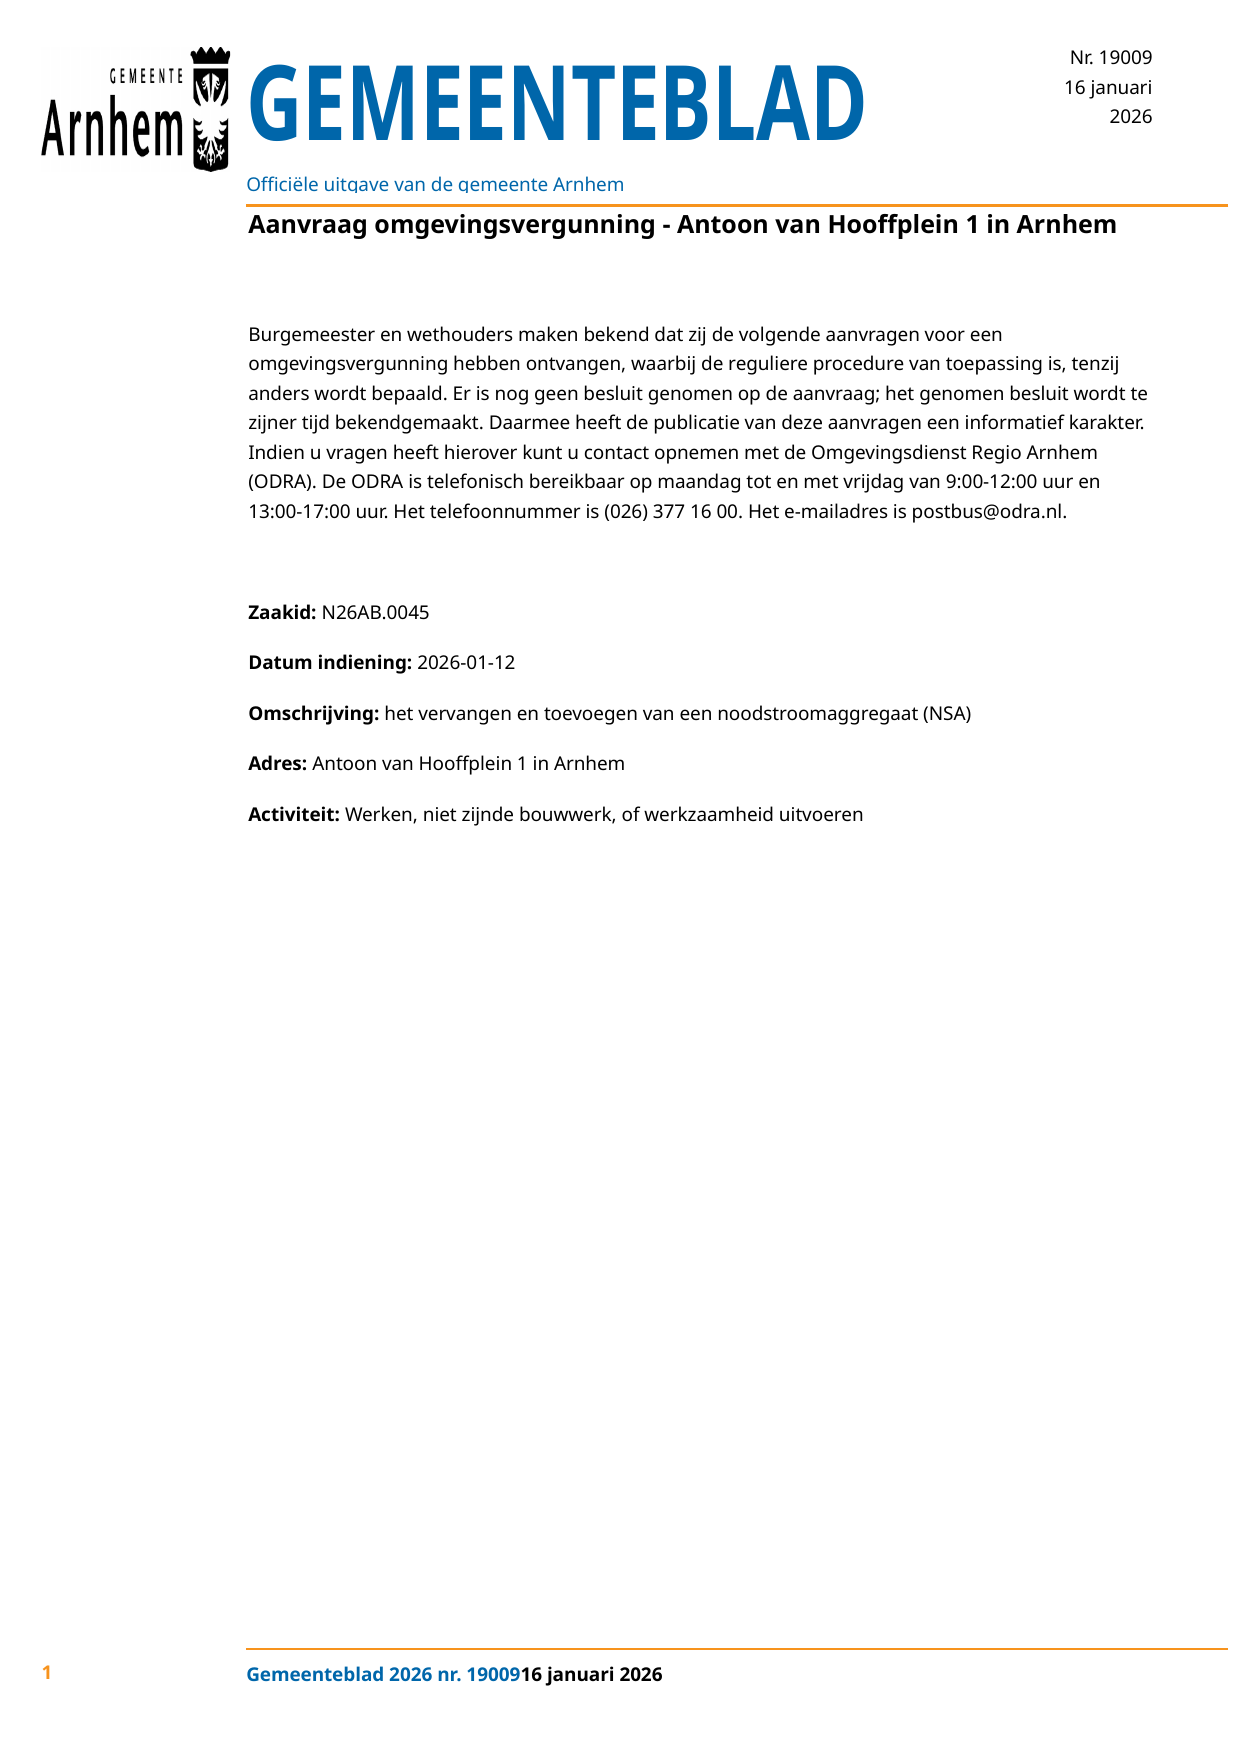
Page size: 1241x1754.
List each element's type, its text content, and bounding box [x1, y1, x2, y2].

text Aanvraag omgevingsvergunning - Antoon van Hooffplein 1 in Arnhem [248, 207, 1152, 241]
text Zaakid: N26AB.0045 [248, 599, 1152, 625]
text Adres: Antoon van Hooffplein 1 in Arnhem [248, 750, 1152, 776]
text Datum indiening: 2026-01-12 [248, 649, 1152, 675]
text Activiteit: Werken, niet zijnde bouwwerk, of werkzaamheid uitvoeren [248, 801, 1152, 826]
text Burgemeester en wethouders maken bekend dat zij de volgende aanvragen voor een omgevingsvergunning hebben ontvangen, waarbij de reguliere procedure van toepassing is, tenzij anders wordt bepaald. Er is nog geen besluit genomen op de aanvraag; het genomen besluit wordt te zijner tijd bekendgemaakt. Daarmee heeft de publicatie van deze aanvragen een informatief karakter. Indien u vragen heeft hierover kunt u contact opnemen met de Omgevingsdienst Regio Arnhem (ODRA). De ODRA is telefonisch bereikbaar op maandag tot en met vrijdag van 9:00-12:00 uur en 13:00-17:00 uur. Het telefoonnummer is (026) 377 16 00. Het e-mailadres is postbus@odra.nl. [248, 321, 1152, 524]
text Omschrijving: het vervangen en toevoegen van een noodstroomaggregaat (NSA) [248, 700, 1152, 726]
picture [41, 47, 231, 172]
